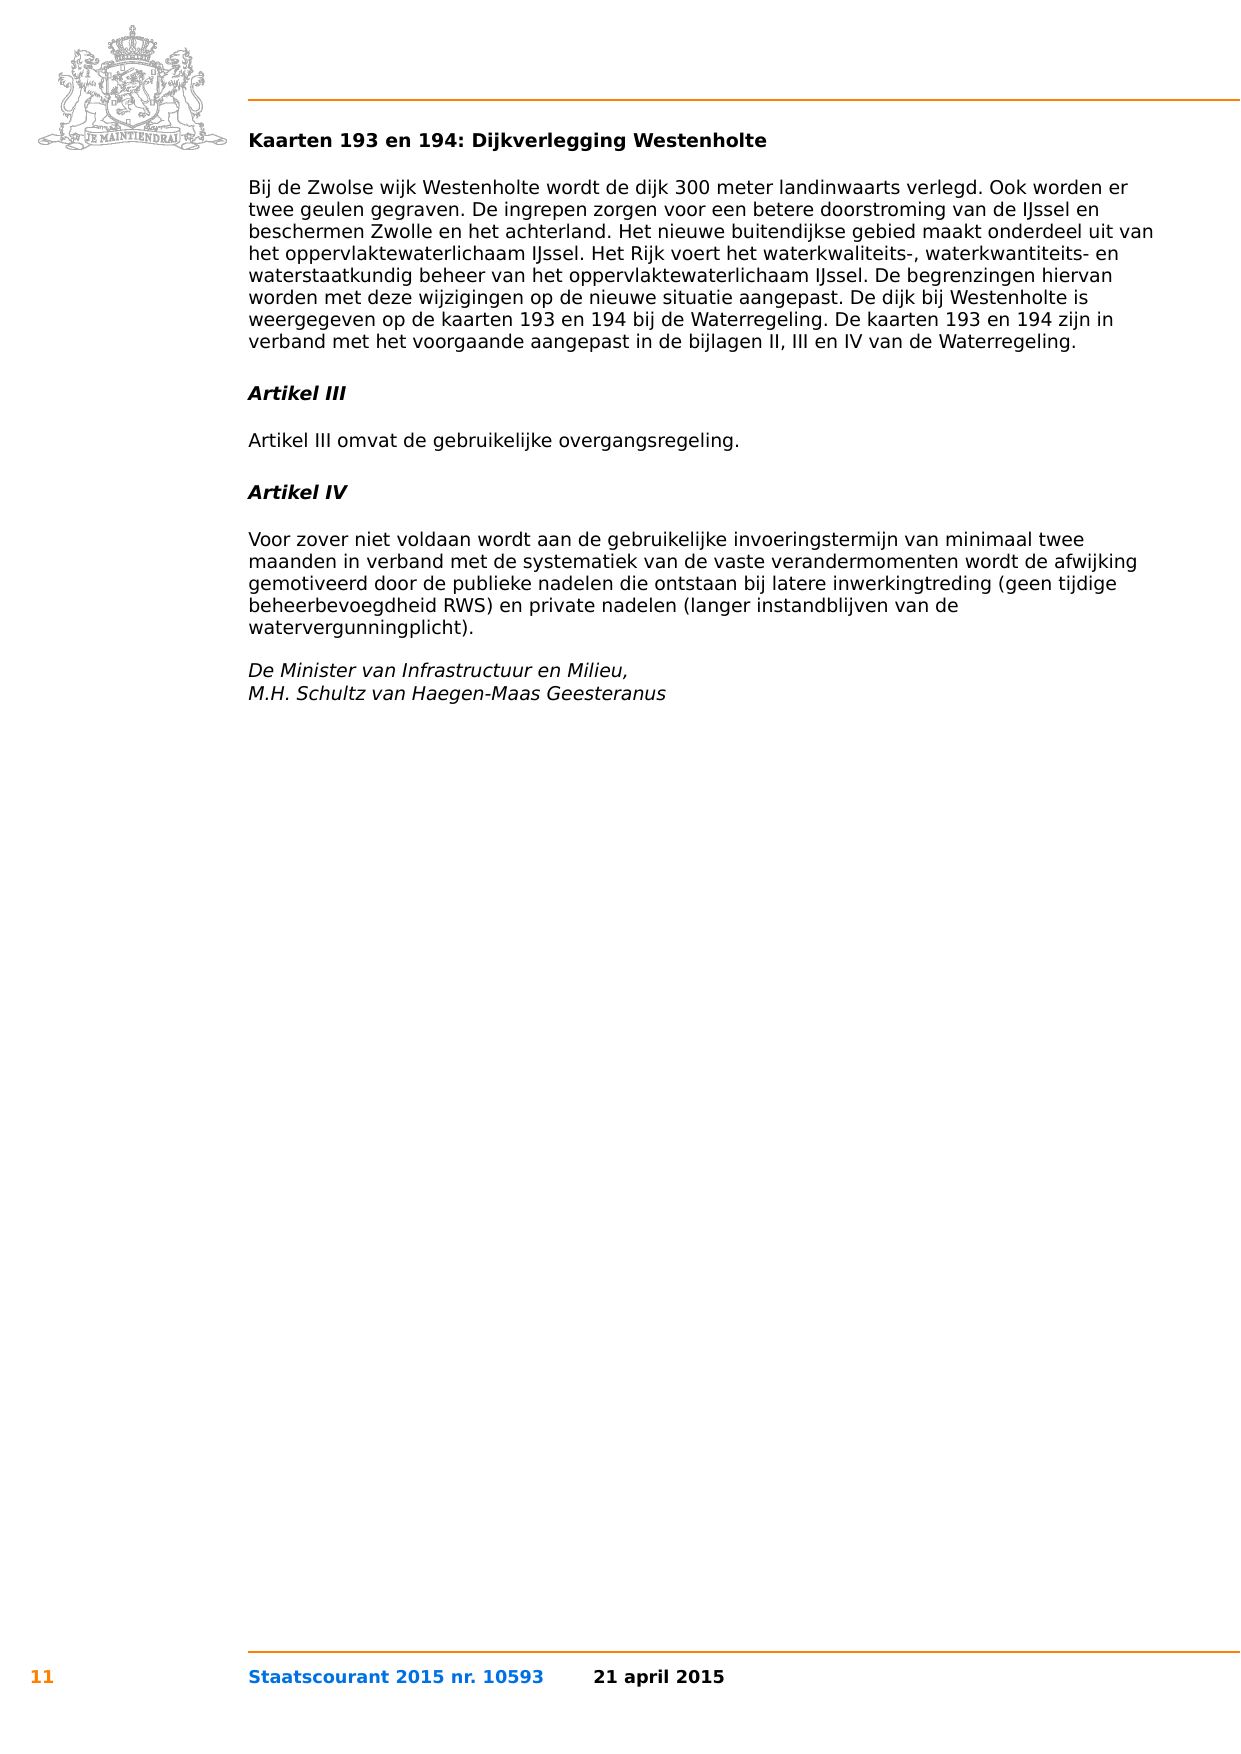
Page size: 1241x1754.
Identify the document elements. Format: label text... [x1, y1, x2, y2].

picture [38, 25, 227, 150]
subtitle Artikel IV [248, 482, 1163, 504]
text Voor zover niet voldaan wordt aan de gebruikelijke invoeringstermijn van minimaal twee maanden in verband met de systematiek van de vaste verandermomenten wordt de afwijking gemotiveerd door de publieke nadelen die ontstaan bij latere inwerkingtreding (geen tijdige beheerbevoegdheid RWS) en private nadelen (langer instandblijven van de watervergunningplicht). [248, 529, 1163, 638]
subtitle Artikel III [248, 383, 1163, 405]
text Artikel III omvat de gebruikelijke overgangsregeling. [248, 430, 1163, 452]
subtitle Kaarten 193 en 194: Dijkverlegging Westenholte [248, 130, 1163, 152]
text De Minister van Infrastructuur en Milieu, M.H. Schultz van Haegen-Maas Geesteranus [248, 660, 1163, 704]
text Bij de Zwolse wijk Westenholte wordt de dijk 300 meter landinwaarts verlegd. Ook worden er twee geulen gegraven. De ingrepen zorgen voor een betere doorstroming van de IJssel en beschermen Zwolle en het achterland. Het nieuwe buitendijkse gebied maakt onderdeel uit van het oppervlaktewaterlichaam IJssel. Het Rijk voert het waterkwaliteits-, waterkwantiteits- en waterstaatkundig beheer van het oppervlaktewaterlichaam IJssel. De begrenzingen hiervan worden met deze wijzigingen op de nieuwe situatie aangepast. De dijk bij Westenholte is weergegeven op de kaarten 193 en 194 bij de Waterregeling. De kaarten 193 en 194 zijn in verband met het voorgaande aangepast in de bijlagen II, III en IV van de Waterregeling. [248, 177, 1163, 353]
